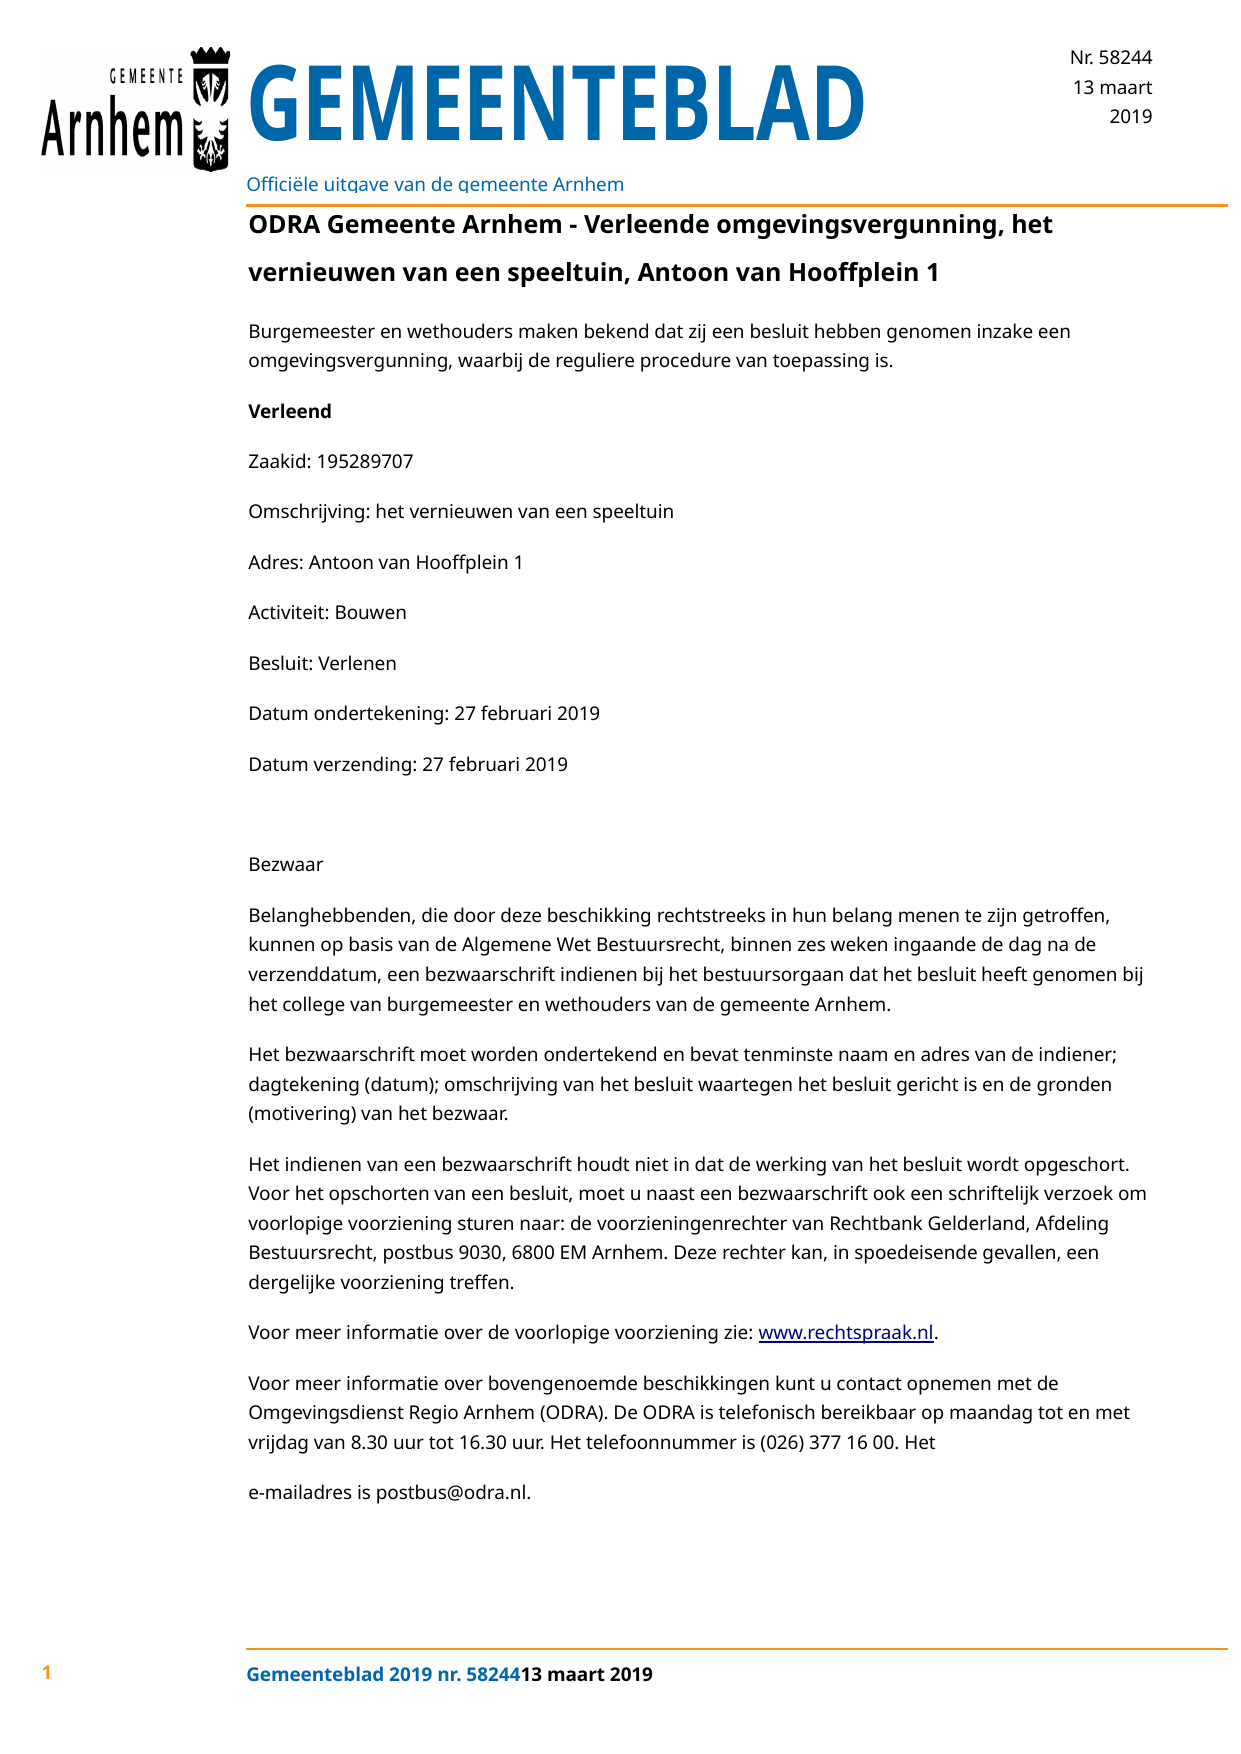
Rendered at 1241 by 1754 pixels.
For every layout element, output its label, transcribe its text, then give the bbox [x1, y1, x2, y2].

text Verleend [248, 398, 1152, 424]
text Bezwaar [248, 852, 1152, 877]
text ODRA Gemeente Arnhem - Verleende omgevingsvergunning, het vernieuwen van een speeltuin, Antoon van Hooffplein 1 [248, 207, 1152, 288]
text Het indienen van een bezwaarschrift houdt niet in dat de werking van het besluit wordt opgeschort. Voor het opschorten van een besluit, moet u naast een bezwaarschrift ook een schriftelijk verzoek om voorlopige voorziening sturen naar: de voorzieningenrechter van Rechtbank Gelderland, Afdeling Bestuursrecht, postbus 9030, 6800 EM Arnhem. Deze rechter kan, in spoedeisende gevallen, een dergelijke voorziening treffen. [248, 1151, 1152, 1295]
text e-mailadres is postbus@odra.nl. [248, 1479, 1152, 1505]
text Zaakid: 195289707 [248, 448, 1152, 474]
text Besluit: Verlenen [248, 650, 1152, 676]
picture [41, 47, 231, 172]
text Voor meer informatie over de voorlopige voorziening zie: www.rechtspraak.nl. [248, 1319, 1152, 1345]
text Omschrijving: het vernieuwen van een speeltuin [248, 499, 1152, 524]
text Adres: Antoon van Hooffplein 1 [248, 549, 1152, 575]
text Het bezwaarschrift moet worden ondertekend en bevat tenminste naam en adres van de indiener; dagtekening (datum); omschrijving van het besluit waartegen het besluit gericht is en de gronden (motivering) van het bezwaar. [248, 1041, 1152, 1126]
text Belanghebbenden, die door deze beschikking rechtstreeks in hun belang menen te zijn getroffen, kunnen op basis van de Algemene Wet Bestuursrecht, binnen zes weken ingaande de dag na de verzenddatum, een bezwaarschrift indienen bij het bestuursorgaan dat het besluit heeft genomen bij het college van burgemeester en wethouders van de gemeente Arnhem. [248, 902, 1152, 1017]
text Burgemeester en wethouders maken bekend dat zij een besluit hebben genomen inzake een omgevingsvergunning, waarbij de reguliere procedure van toepassing is. [248, 318, 1152, 373]
text Datum verzending: 27 februari 2019 [248, 751, 1152, 777]
text Voor meer informatie over bovengenoemde beschikkingen kunt u contact opnemen met de Omgevingsdienst Regio Arnhem (ODRA). De ODRA is telefonisch bereikbaar op maandag tot en met vrijdag van 8.30 uur tot 16.30 uur. Het telefoonnummer is (026) 377 16 00. Het [248, 1370, 1152, 1455]
text Datum ondertekening: 27 februari 2019 [248, 700, 1152, 726]
text Activiteit: Bouwen [248, 599, 1152, 625]
